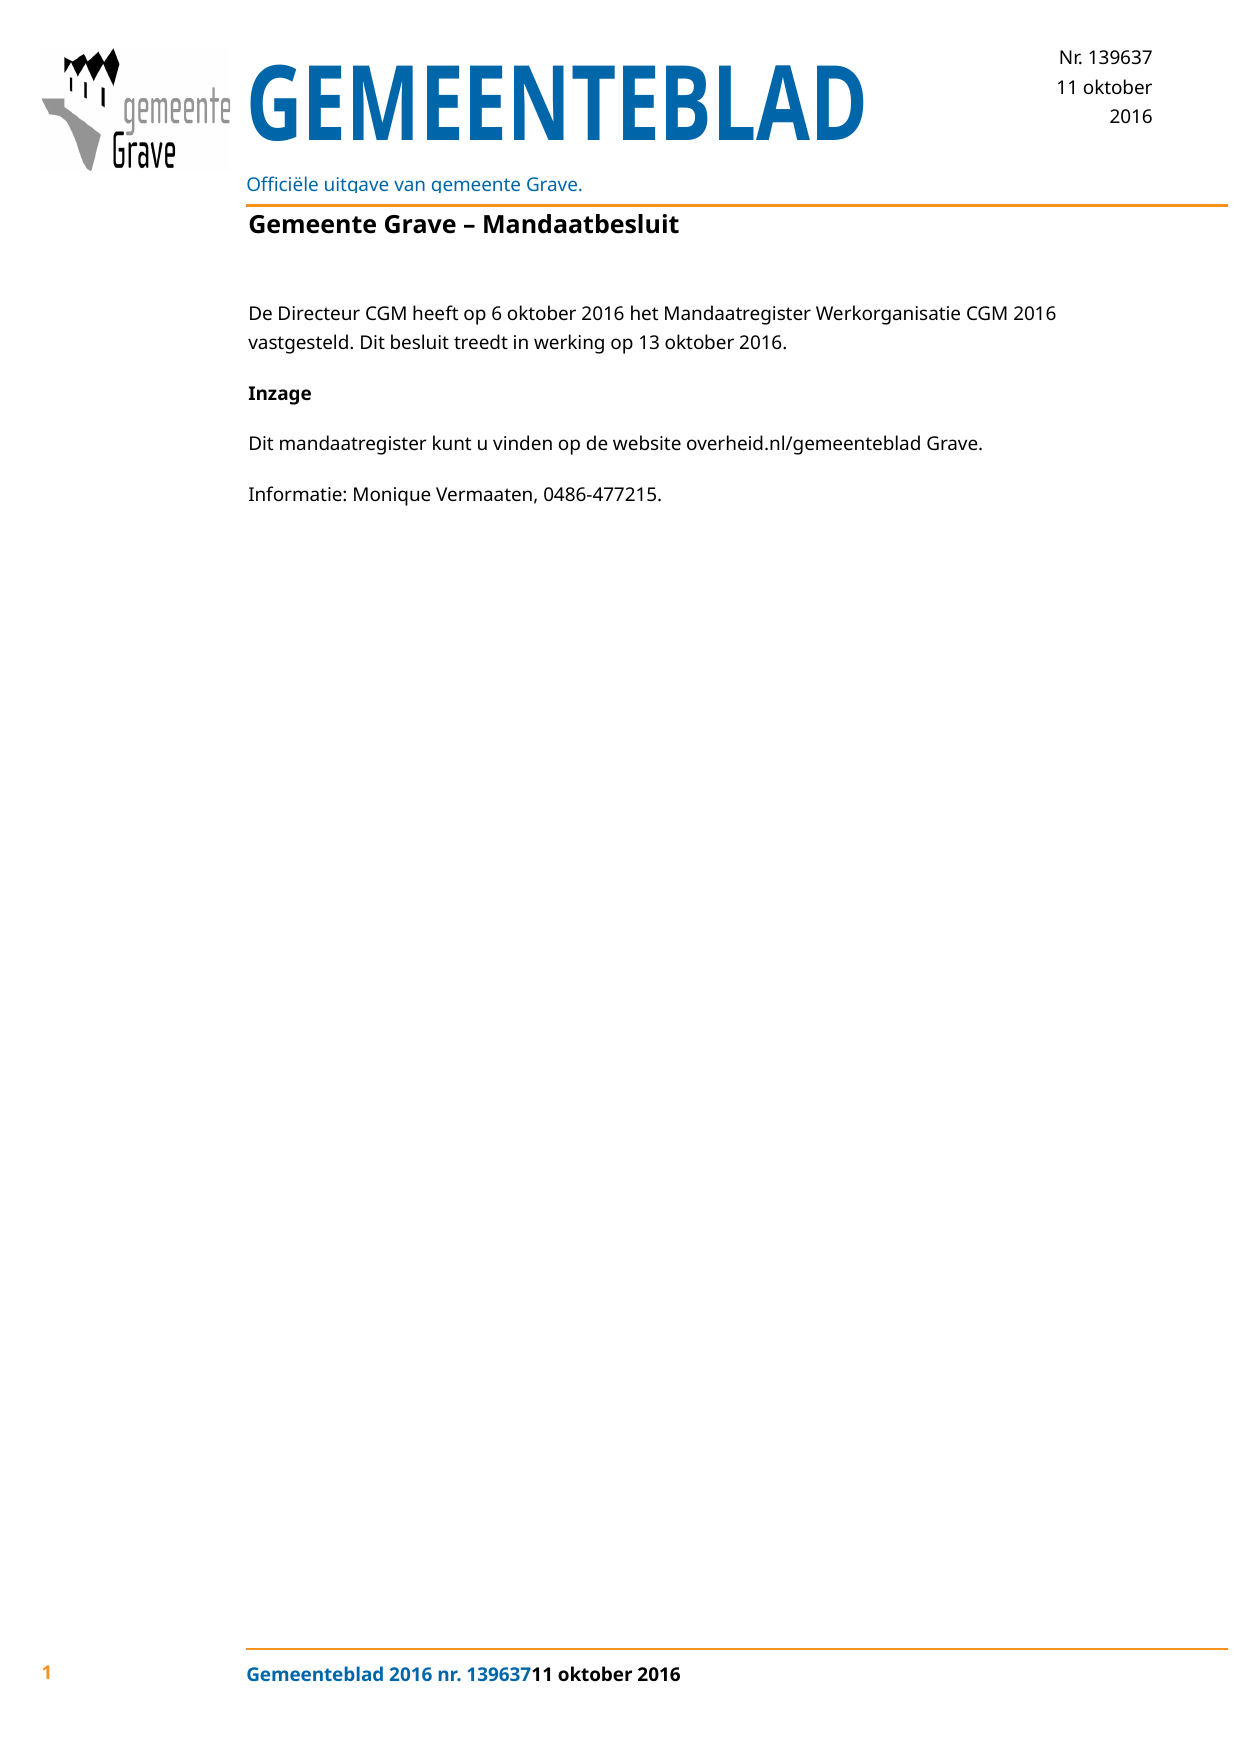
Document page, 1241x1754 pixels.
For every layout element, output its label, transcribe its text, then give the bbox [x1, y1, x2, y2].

text Dit mandaatregister kunt u vinden op de website overheid.nl/gemeenteblad Grave. [248, 430, 1152, 456]
text De Directeur CGM heeft op 6 oktober 2016 het Mandaatregister Werkorganisatie CGM 2016 vastgesteld. Dit besluit treedt in werking op 13 oktober 2016. [248, 300, 1152, 355]
picture [41, 47, 231, 172]
text Gemeente Grave – Mandaatbesluit [248, 207, 1152, 241]
text Inzage [248, 380, 1152, 406]
text Informatie: Monique Vermaaten, 0486-477215. [248, 481, 1152, 506]
